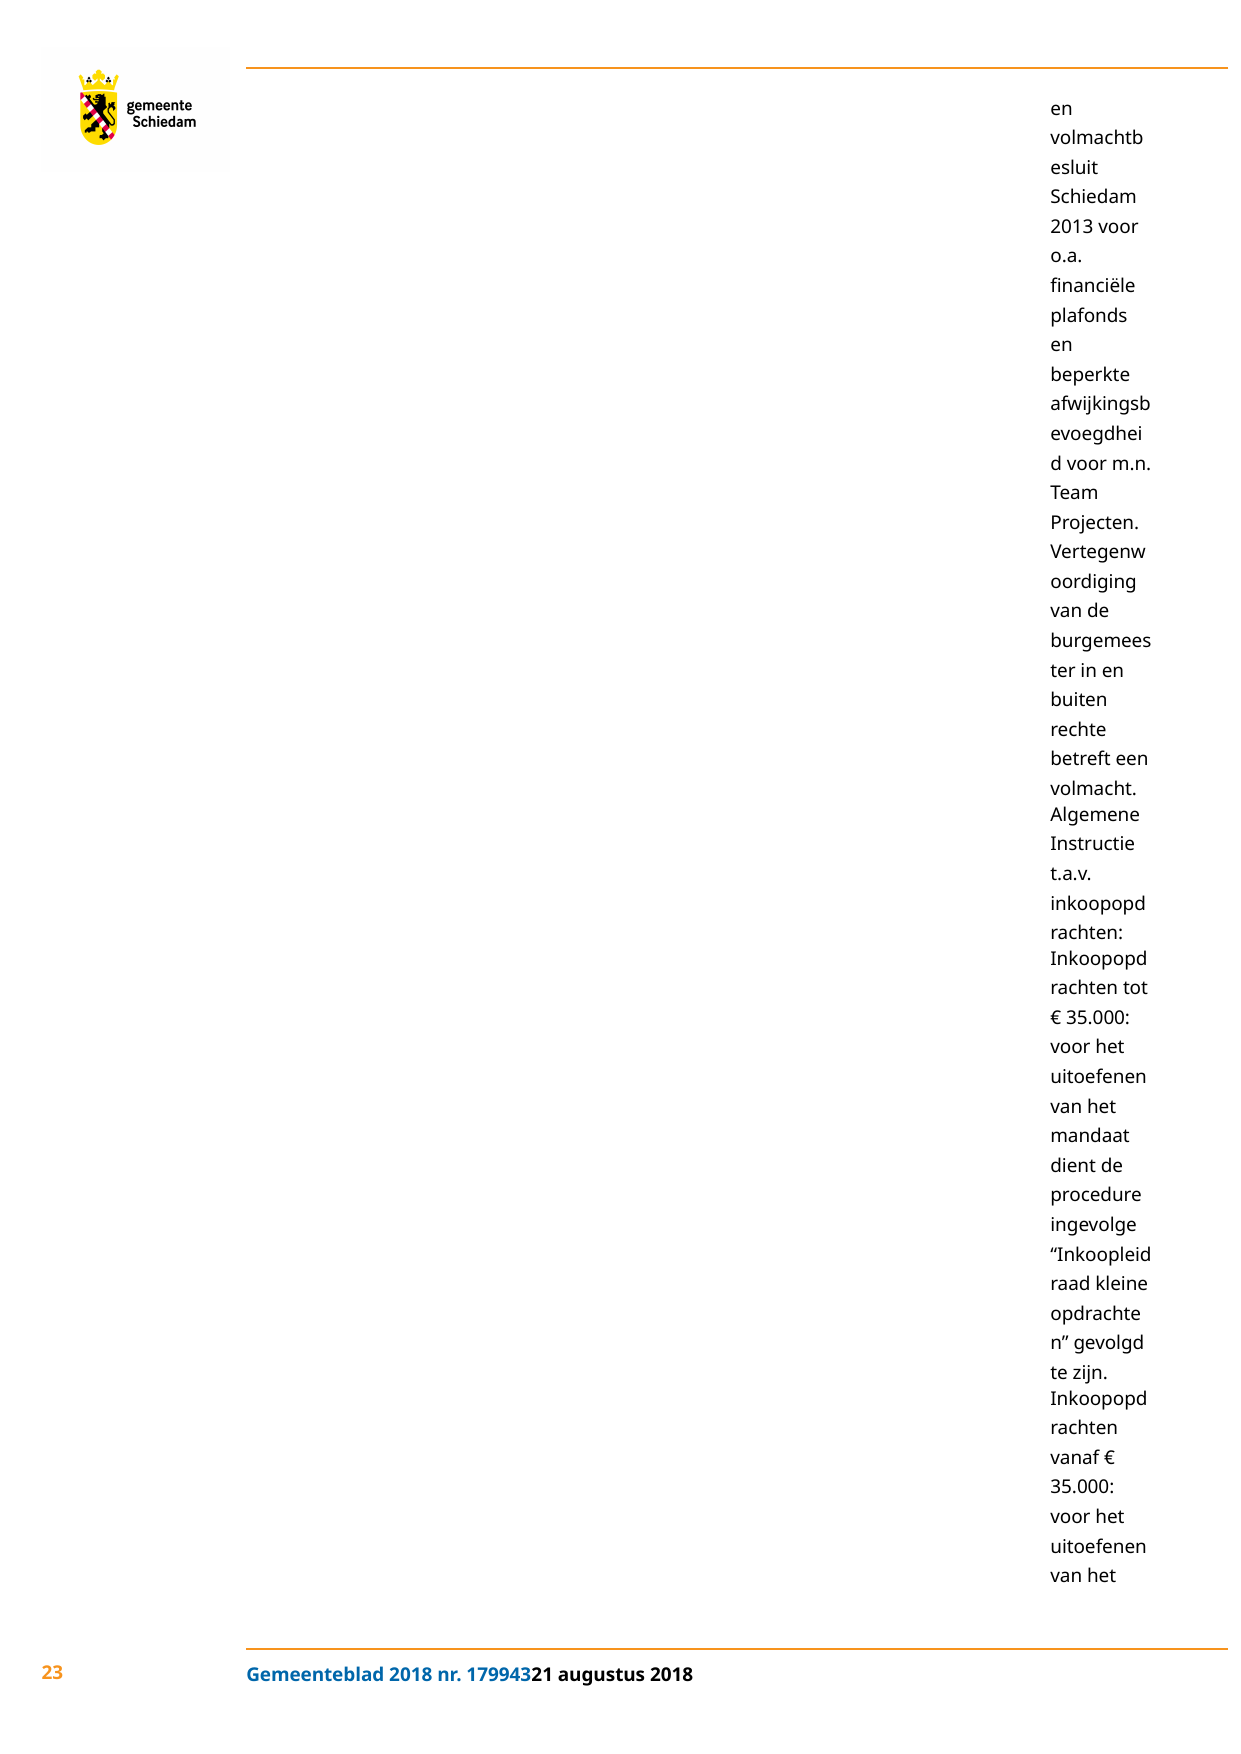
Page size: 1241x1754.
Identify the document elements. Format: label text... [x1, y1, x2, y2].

table_cell [661, 1385, 736, 1588]
table_cell [248, 1385, 323, 1588]
table_cell [824, 801, 899, 945]
table_cell [736, 1385, 824, 1588]
table_cell [824, 95, 899, 801]
table_cell [736, 95, 824, 801]
table_cell [661, 945, 736, 1385]
table_cell [975, 95, 1050, 801]
table_cell [824, 945, 899, 1385]
table_cell [323, 945, 661, 1385]
table_cell Algemene Instructie t.a.v. inkoopopdrachten: [1050, 801, 1152, 945]
table_cell [248, 95, 323, 801]
table_cell [661, 801, 736, 945]
table_cell [975, 945, 1050, 1385]
table_cell [736, 945, 824, 1385]
table_cell [736, 801, 824, 945]
table_cell [323, 801, 661, 945]
table_cell [900, 95, 975, 801]
table_cell [975, 1385, 1050, 1588]
table_cell [975, 801, 1050, 945]
table_cell [900, 801, 975, 945]
table_cell [824, 1385, 899, 1588]
table_cell [248, 945, 323, 1385]
picture [41, 47, 231, 172]
table_cell en volmachtbesluit Schiedam 2013 voor o.a. financiële plafonds en beperkte afwijkingsbevoegdheid voor m.n. Team Projecten. Vertegenwoordiging van de burgemeester in en buiten rechte betreft een volmacht. [1050, 95, 1152, 801]
table_cell [900, 1385, 975, 1588]
table_cell [323, 95, 661, 801]
table_cell Inkoopopdrachten tot € 35.000: voor het uitoefenen van het mandaat dient de procedure ingevolge “Inkoopleidraad kleine opdrachten” gevolgd te zijn. [1050, 945, 1152, 1385]
table_cell [900, 945, 975, 1385]
table_cell Inkoopopdrachten vanaf € 35.000: voor het uitoefenen van het [1050, 1385, 1152, 1588]
table_cell [661, 95, 736, 801]
table_cell [323, 1385, 661, 1588]
table_cell [248, 801, 323, 945]
